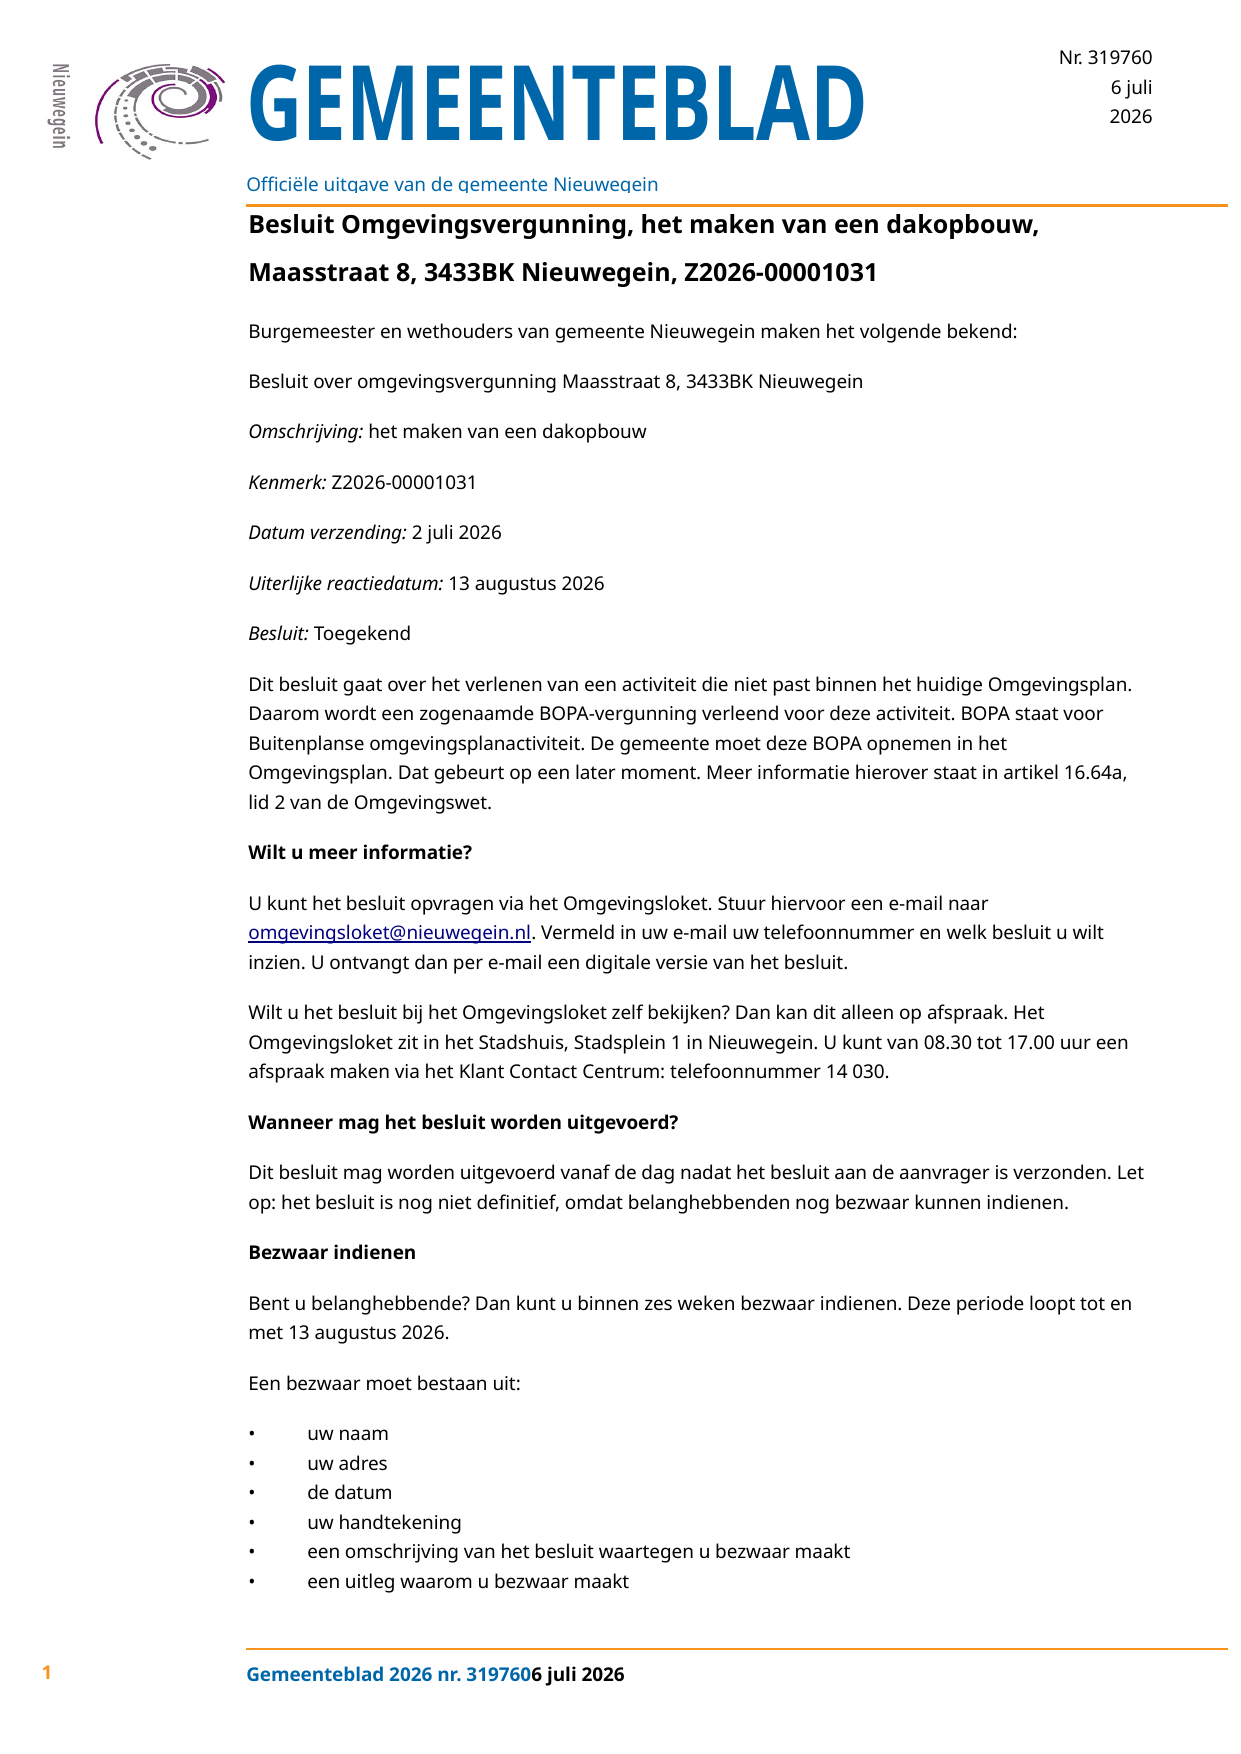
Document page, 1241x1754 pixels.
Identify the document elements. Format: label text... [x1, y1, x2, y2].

text Een bezwaar moet bestaan uit: [248, 1370, 1152, 1396]
text Dit besluit gaat over het verlenen van een activiteit die niet past binnen het huidige Omgevingsplan. Daarom wordt een zogenaamde BOPA-vergunning verleend voor deze activiteit. BOPA staat voor Buitenplanse omgevingsplanactiviteit. De gemeente moet deze BOPA opnemen in het Omgevingsplan. Dat gebeurt op een later moment. Meer informatie hierover staat in artikel 16.64a, lid 2 van de Omgevingswet. [248, 671, 1152, 815]
list uw handtekening [248, 1509, 1152, 1535]
text U kunt het besluit opvragen via het Omgevingsloket. Stuur hiervoor een e-mail naar omgevingsloket@nieuwegein.nl. Vermeld in uw e-mail uw telefoonnummer en welk besluit u wilt inzien. U ontvangt dan per e-mail een digitale versie van het besluit. [248, 890, 1152, 975]
text Burgemeester en wethouders van gemeente Nieuwegein maken het volgende bekend: [248, 318, 1152, 344]
text Wilt u het besluit bij het Omgevingsloket zelf bekijken? Dan kan dit alleen op afspraak. Het Omgevingsloket zit in het Stadshuis, Stadsplein 1 in Nieuwegein. U kunt van 08.30 tot 17.00 uur een afspraak maken via het Klant Contact Centrum: telefoonnummer 14 030. [248, 999, 1152, 1084]
list een uitleg waarom u bezwaar maakt [248, 1568, 1152, 1594]
list uw naam [248, 1420, 1152, 1446]
list de datum [248, 1479, 1152, 1505]
list uw adres [248, 1450, 1152, 1476]
text Bent u belanghebbende? Dan kunt u binnen zes weken bezwaar indienen. Deze periode loopt tot en met 13 augustus 2026. [248, 1290, 1152, 1345]
picture [41, 47, 231, 172]
text Omschrijving: het maken van een dakopbouw [248, 419, 1152, 444]
text Dit besluit mag worden uitgevoerd vanaf de dag nadat het besluit aan de aanvrager is verzonden. Let op: het besluit is nog niet definitief, omdat belanghebbenden nog bezwaar kunnen indienen. [248, 1159, 1152, 1215]
text Bezwaar indienen [248, 1239, 1152, 1265]
text Wanneer mag het besluit worden uitgevoerd? [248, 1109, 1152, 1135]
text Kenmerk: Z2026-00001031 [248, 469, 1152, 495]
text Datum verzending: 2 juli 2026 [248, 519, 1152, 545]
text Wilt u meer informatie? [248, 839, 1152, 865]
text Besluit: Toegekend [248, 620, 1152, 646]
text Besluit Omgevingsvergunning, het maken van een dakopbouw, Maasstraat 8, 3433BK Nieuwegein, Z2026-00001031 [248, 207, 1152, 288]
list een omschrijving van het besluit waartegen u bezwaar maakt [248, 1539, 1152, 1564]
text Besluit over omgevingsvergunning Maasstraat 8, 3433BK Nieuwegein [248, 368, 1152, 394]
text Uiterlijke reactiedatum: 13 augustus 2026 [248, 570, 1152, 596]
